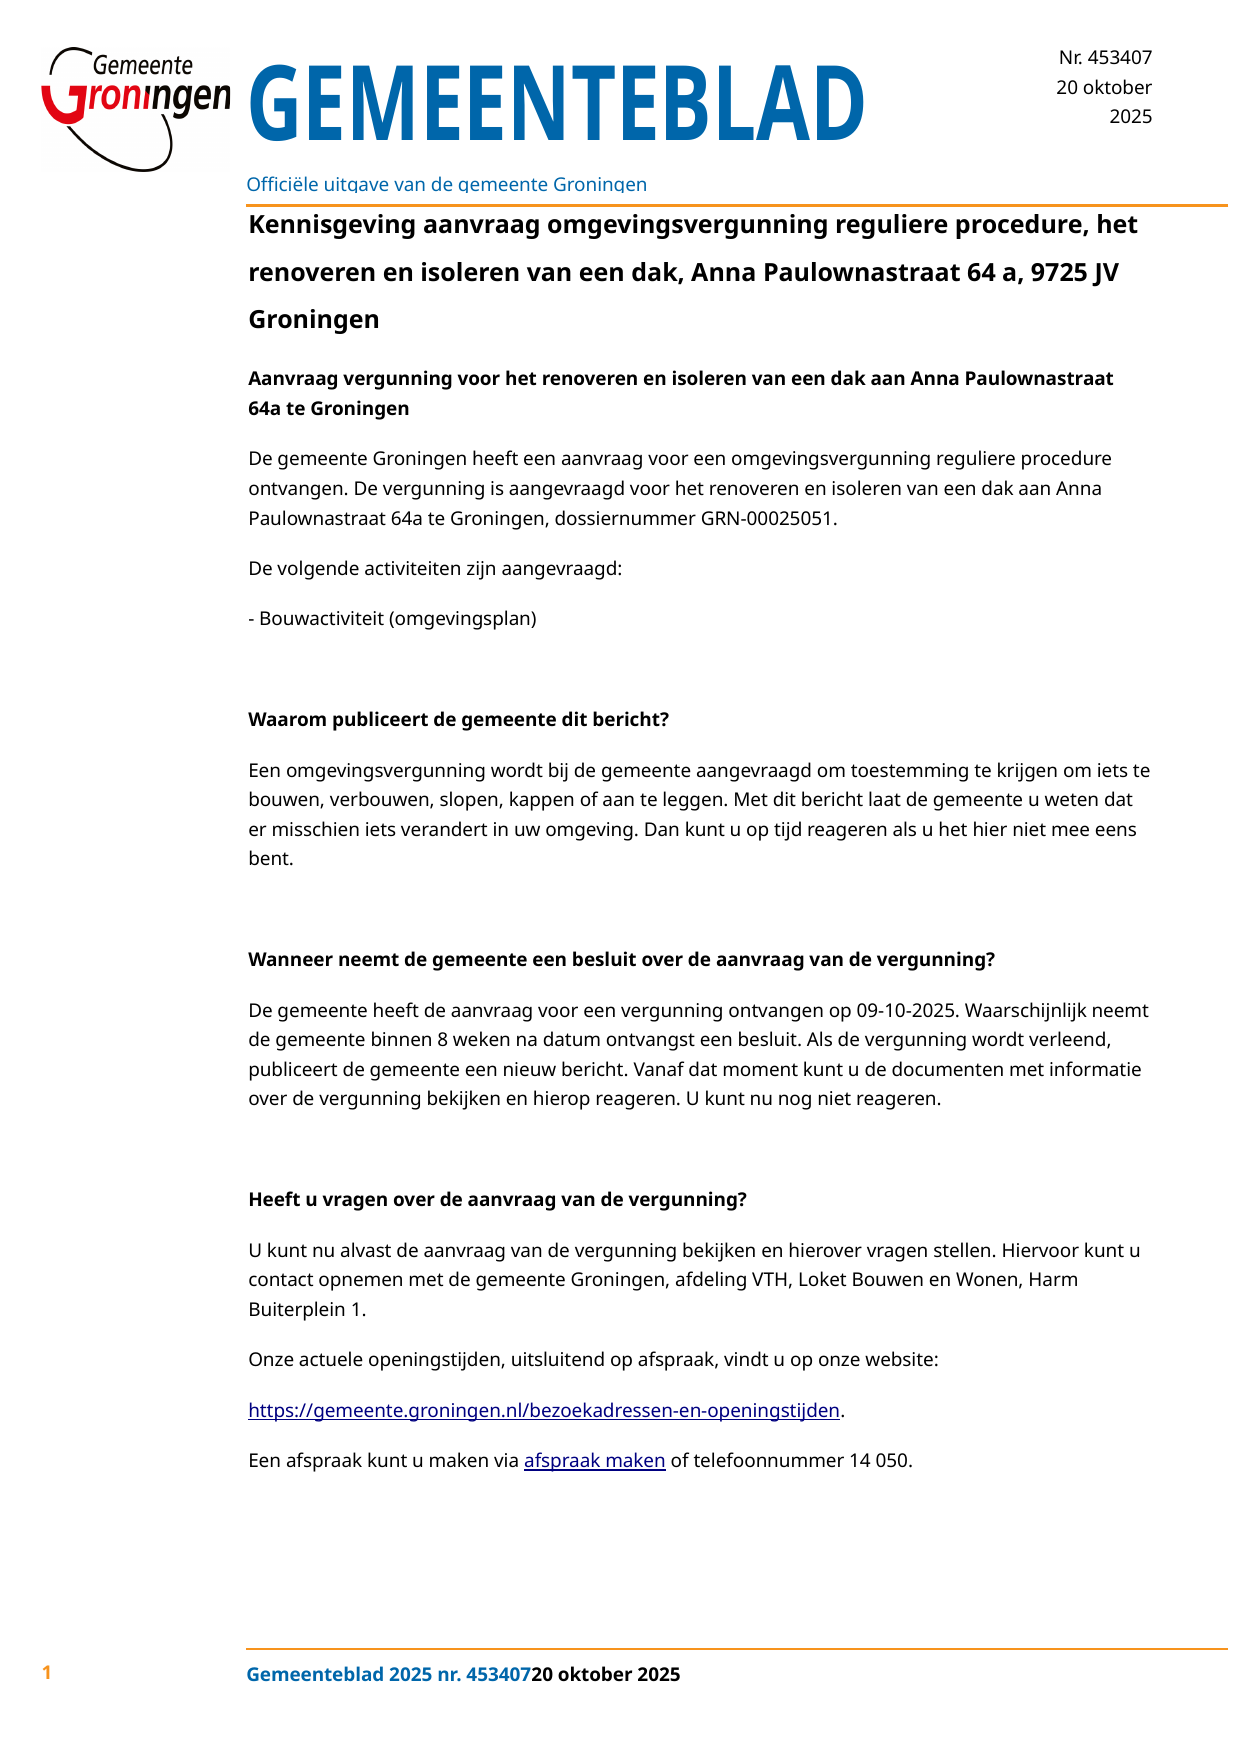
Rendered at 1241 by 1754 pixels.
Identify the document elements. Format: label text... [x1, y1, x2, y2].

text De volgende activiteiten zijn aangevraagd: [248, 555, 1152, 581]
text Wanneer neemt de gemeente een besluit over de aanvraag van de vergunning? [248, 946, 1152, 972]
text Onze actuele openingstijden, uitsluitend op afspraak, vindt u op onze website: [248, 1346, 1152, 1372]
text De gemeente heeft de aanvraag voor een vergunning ontvangen op 09-10-2025. Waarschijnlijk neemt de gemeente binnen 8 weken na datum ontvangst een besluit. Als de vergunning wordt verleend, publiceert de gemeente een nieuw bericht. Vanaf dat moment kunt u de documenten met informatie over de vergunning bekijken en hierop reageren. U kunt nu nog niet reageren. [248, 997, 1152, 1111]
picture [41, 47, 231, 172]
text U kunt nu alvast de aanvraag van de vergunning bekijken en hierover vragen stellen. Hiervoor kunt u contact opnemen met de gemeente Groningen, afdeling VTH, Loket Bouwen en Wonen, Harm Buiterplein 1. [248, 1237, 1152, 1322]
text Aanvraag vergunning voor het renoveren en isoleren van een dak aan Anna Paulownastraat 64a te Groningen [248, 366, 1152, 421]
text Waarom publiceert de gemeente dit bericht? [248, 706, 1152, 732]
text De gemeente Groningen heeft een aanvraag voor een omgevingsvergunning reguliere procedure ontvangen. De vergunning is aangevraagd voor het renoveren en isoleren van een dak aan Anna Paulownastraat 64a te Groningen, dossiernummer GRN-00025051. [248, 446, 1152, 530]
text Heeft u vragen over de aanvraag van de vergunning? [248, 1186, 1152, 1212]
text https://gemeente.groningen.nl/bezoekadressen-en-openingstijden. [248, 1397, 1152, 1422]
text Kennisgeving aanvraag omgevingsvergunning reguliere procedure, het renoveren en isoleren van een dak, Anna Paulownastraat 64 a, 9725 JV Groningen [248, 207, 1152, 336]
text Een afspraak kunt u maken via afspraak maken of telefoonnummer 14 050. [248, 1447, 1152, 1473]
text Een omgevingsvergunning wordt bij de gemeente aangevraagd om toestemming te krijgen om iets te bouwen, verbouwen, slopen, kappen of aan te leggen. Met dit bericht laat de gemeente u weten dat er misschien iets verandert in uw omgeving. Dan kunt u op tijd reageren als u het hier niet mee eens bent. [248, 757, 1152, 871]
text - Bouwactiviteit (omgevingsplan) [248, 606, 1152, 631]
